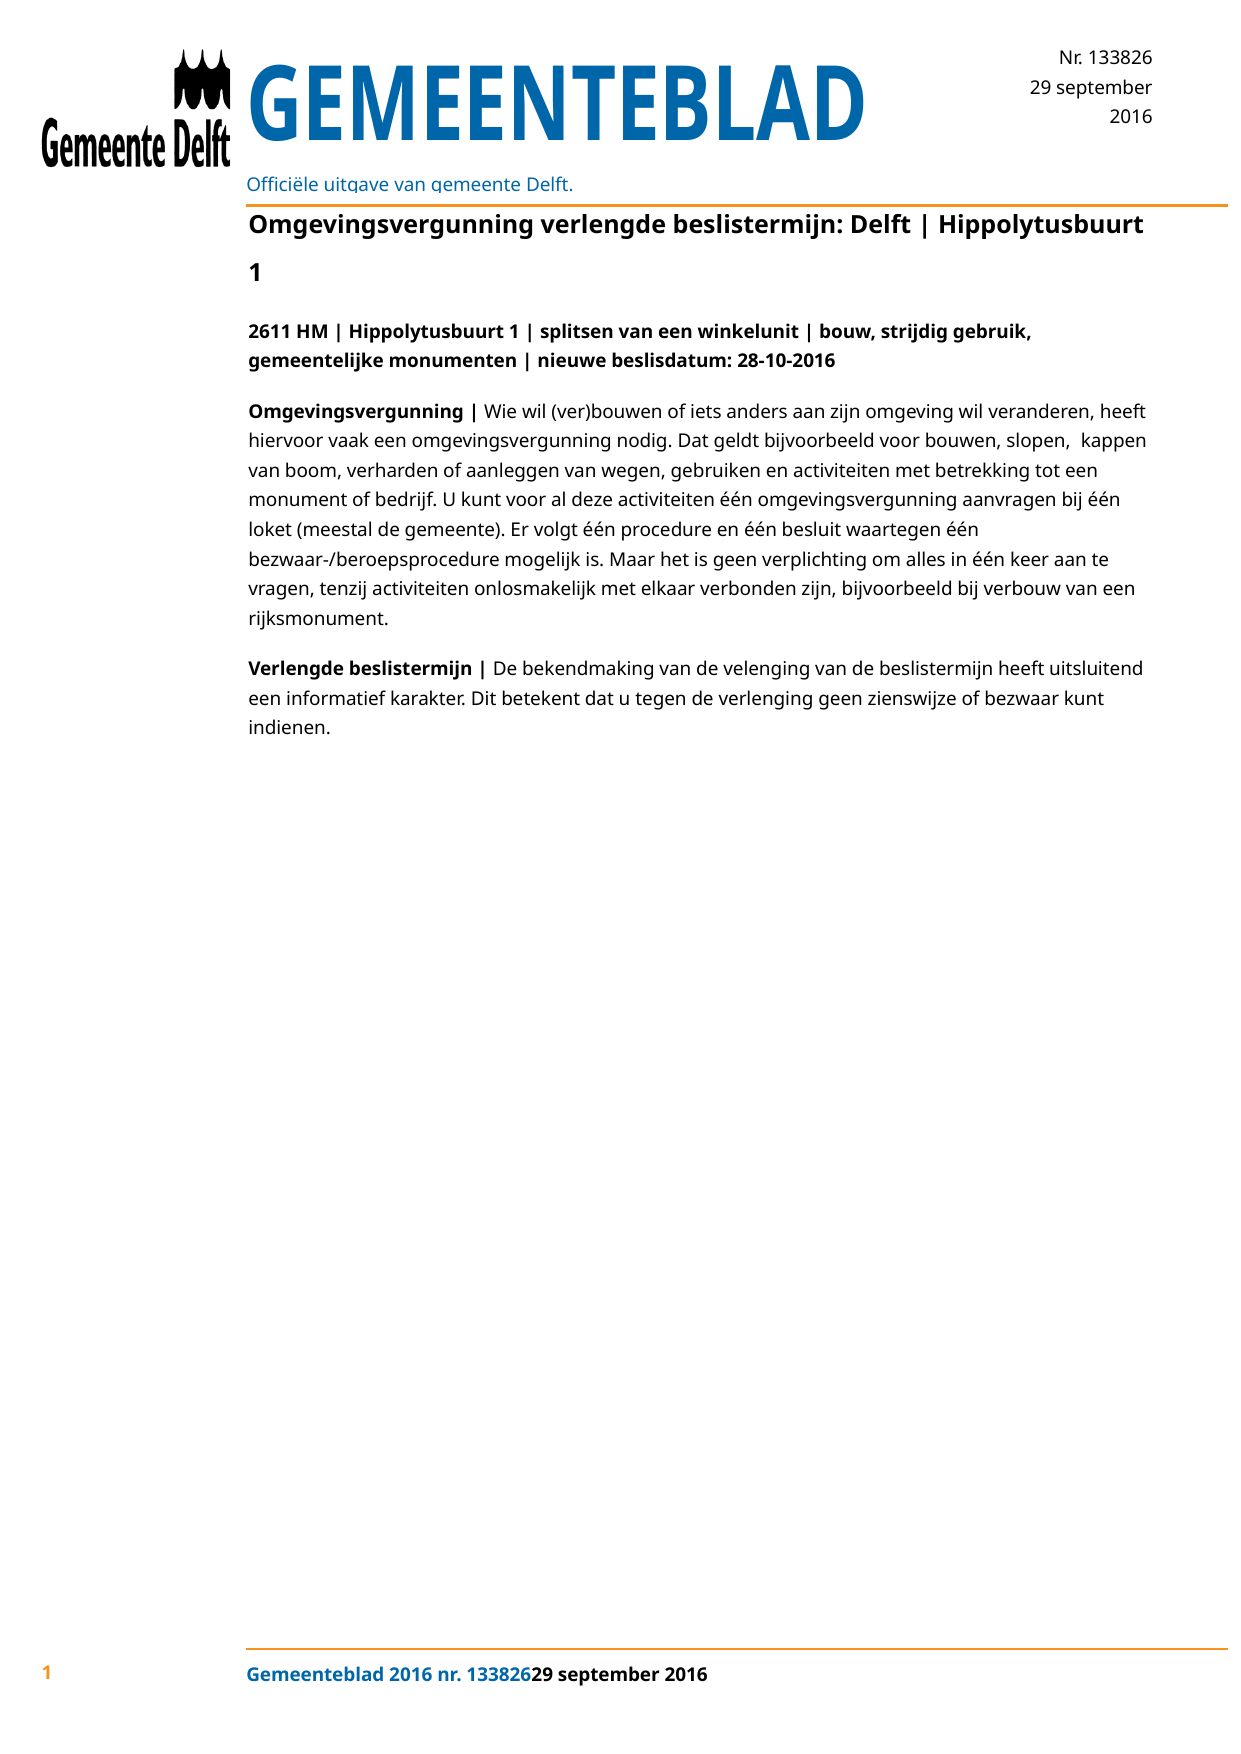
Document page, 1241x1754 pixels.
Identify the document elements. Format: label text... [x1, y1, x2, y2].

text Omgevingsvergunning | Wie wil (ver)bouwen of iets anders aan zijn omgeving wil veranderen, heeft hiervoor vaak een omgevingsvergunning nodig. Dat geldt bijvoorbeeld voor bouwen, slopen, kappen van boom, verharden of aanleggen van wegen, gebruiken en activiteiten met betrekking tot een monument of bedrijf. U kunt voor al deze activiteiten één omgevingsvergunning aanvragen bij één loket (meestal de gemeente). Er volgt één procedure en één besluit waartegen één bezwaar-/beroepsprocedure mogelijk is. Maar het is geen verplichting om alles in één keer aan te vragen, tenzij activiteiten onlosmakelijk met elkaar verbonden zijn, bijvoorbeeld bij verbouw van een rijksmonument. [248, 398, 1152, 631]
text Verlengde beslistermijn | De bekendmaking van de velenging van de beslistermijn heeft uitsluitend een informatief karakter. Dit betekent dat u tegen de verlenging geen zienswijze of bezwaar kunt indienen. [248, 655, 1152, 740]
text Omgevingsvergunning verlengde beslistermijn: Delft | Hippolytusbuurt 1 [248, 207, 1152, 288]
picture [41, 47, 231, 172]
text 2611 HM | Hippolytusbuurt 1 | splitsen van een winkelunit | bouw, strijdig gebruik, gemeentelijke monumenten | nieuwe beslisdatum: 28-10-2016 [248, 318, 1152, 373]
